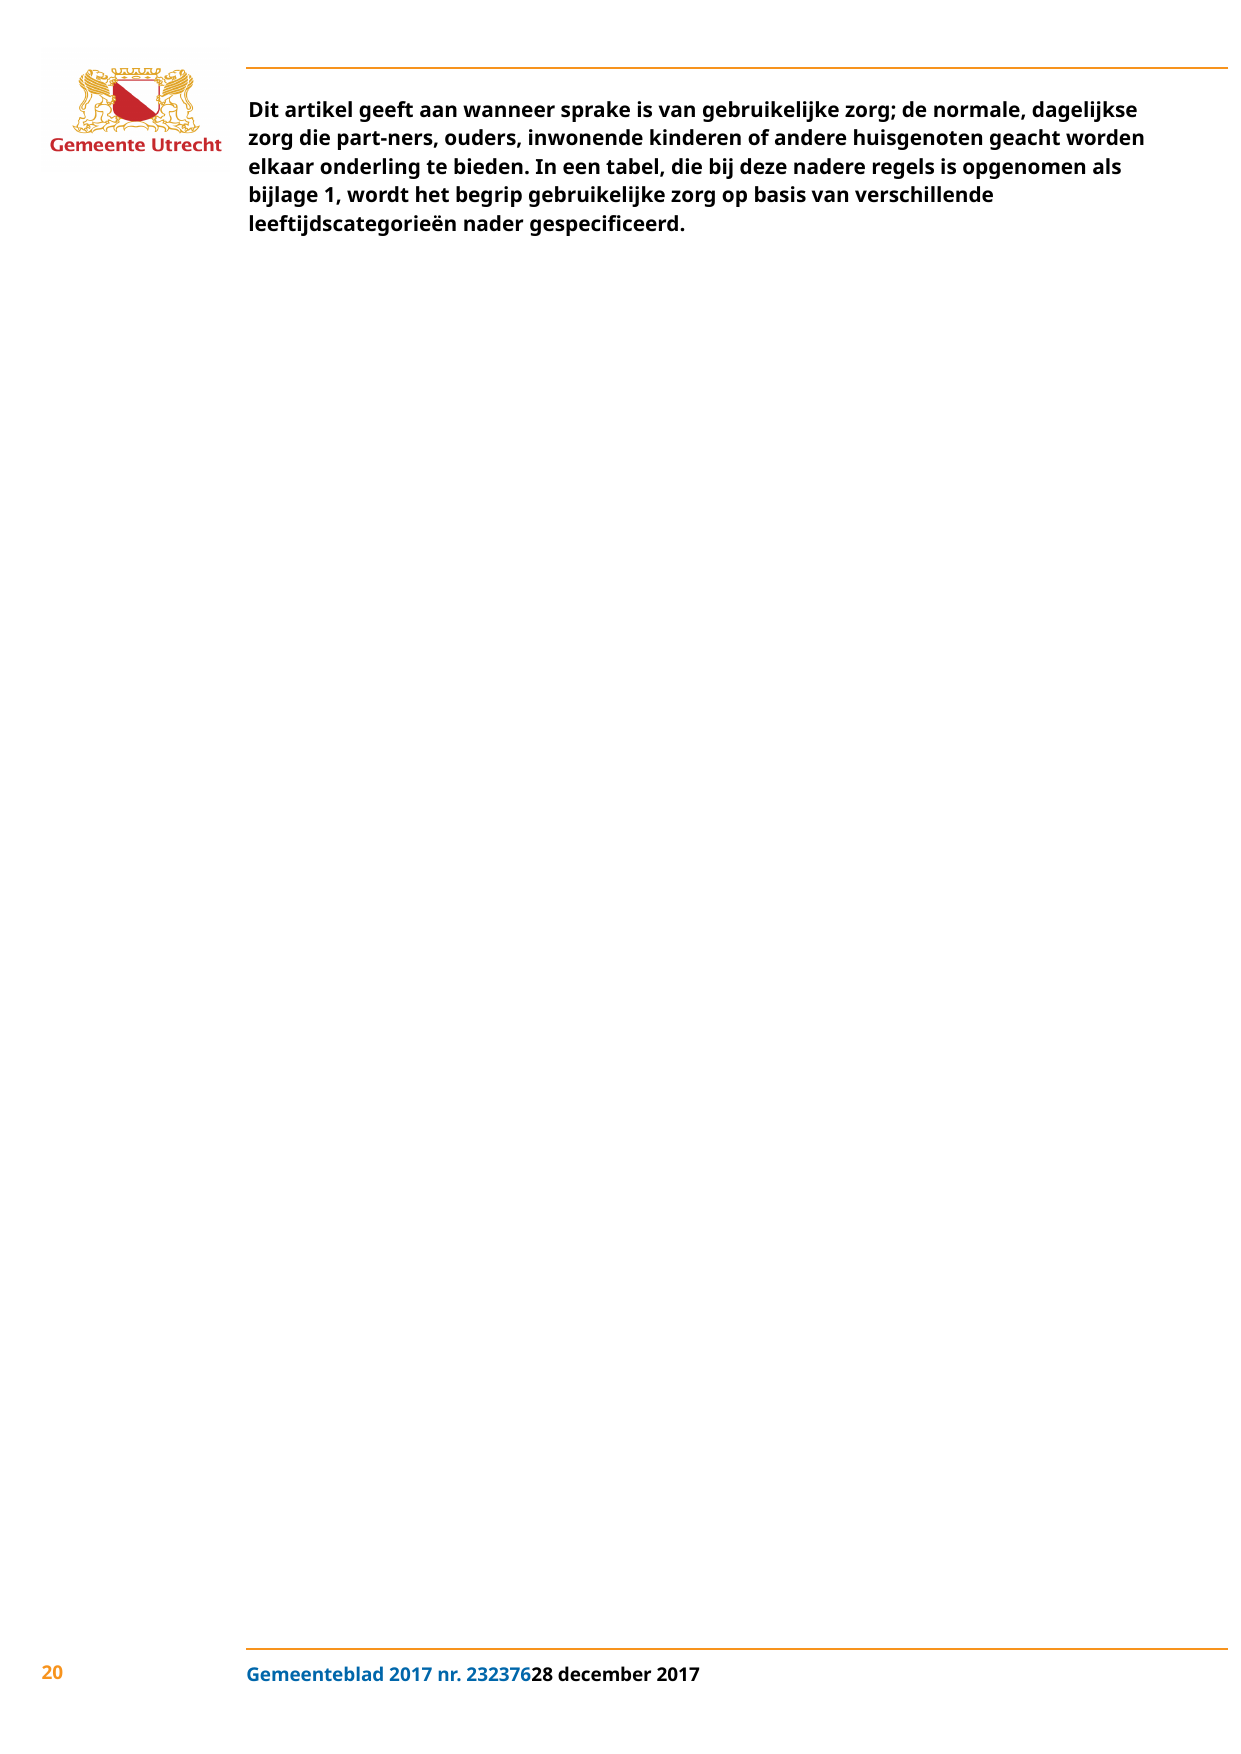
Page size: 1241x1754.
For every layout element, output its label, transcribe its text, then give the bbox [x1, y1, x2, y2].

text Dit artikel geeft aan wanneer sprake is van gebruikelijke zorg; de normale, dagelijkse zorg die part-ners, ouders, inwonende kinderen of andere huisgenoten geacht worden elkaar onderling te bieden. In een tabel, die bij deze nadere regels is opgenomen als bijlage 1, wordt het begrip gebruikelijke zorg op basis van verschillende leeftijdscategorieën nader gespecificeerd. [248, 95, 1152, 237]
picture [41, 47, 231, 172]
